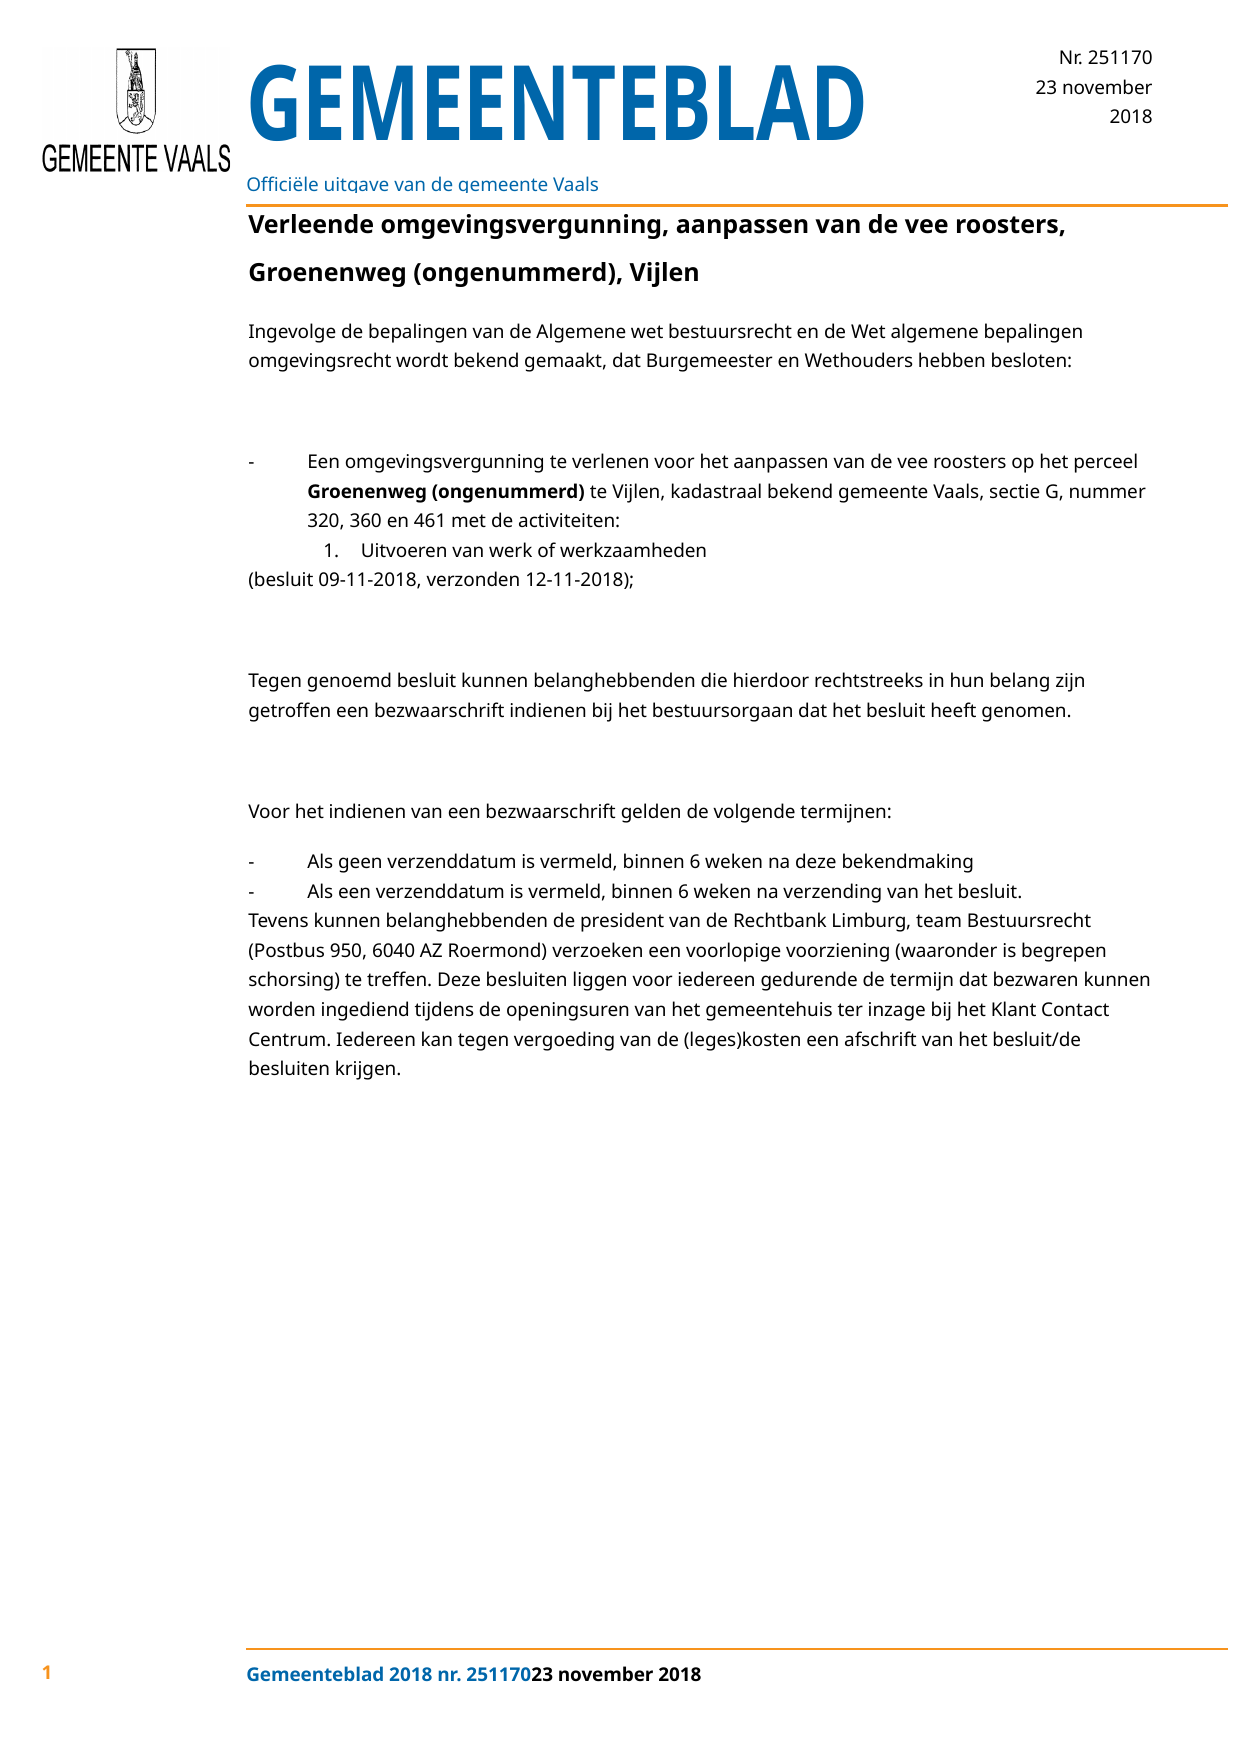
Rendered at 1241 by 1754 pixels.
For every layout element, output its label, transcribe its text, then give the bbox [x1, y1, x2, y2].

list Een omgevingsvergunning te verlenen voor het aanpassen van de vee roosters op het perceel Groenenweg (ongenummerd) te Vijlen, kadastraal bekend gemeente Vaals, sectie G, nummer 320, 360 en 461 met de activiteiten: [248, 448, 1152, 533]
text Verleende omgevingsvergunning, aanpassen van de vee roosters, Groenenweg (ongenummerd), Vijlen [248, 207, 1152, 288]
text (besluit 09-11-2018, verzonden 12-11-2018); [248, 567, 1152, 592]
text Tegen genoemd besluit kunnen belanghebbenden die hierdoor rechtstreeks in hun belang zijn getroffen een bezwaarschrift indienen bij het bestuursorgaan dat het besluit heeft genomen. [248, 667, 1152, 723]
text Tevens kunnen belanghebbenden de president van de Rechtbank Limburg, team Bestuursrecht (Postbus 950, 6040 AZ Roermond) verzoeken een voorlopige voorziening (waaronder is begrepen schorsing) te treffen. Deze besluiten liggen voor iedereen gedurende de termijn dat bezwaren kunnen worden ingediend tijdens de openingsuren van het gemeentehuis ter inzage bij het Klant Contact Centrum. Iedereen kan tegen vergoeding van de (leges)kosten een afschrift van het besluit/de besluiten krijgen. [248, 907, 1152, 1081]
text Ingevolge de bepalingen van de Algemene wet bestuursrecht en de Wet algemene bepalingen omgevingsrecht wordt bekend gemaakt, dat Burgemeester en Wethouders hebben besloten: [248, 318, 1152, 373]
list Als geen verzenddatum is vermeld, binnen 6 weken na deze bekendmaking [248, 848, 1152, 874]
list Als een verzenddatum is vermeld, binnen 6 weken na verzending van het besluit. [248, 878, 1152, 904]
picture [41, 47, 231, 172]
list Uitvoeren van werk of werkzaamheden [323, 537, 1152, 563]
text Voor het indienen van een bezwaarschrift gelden de volgende termijnen: [248, 798, 1152, 824]
